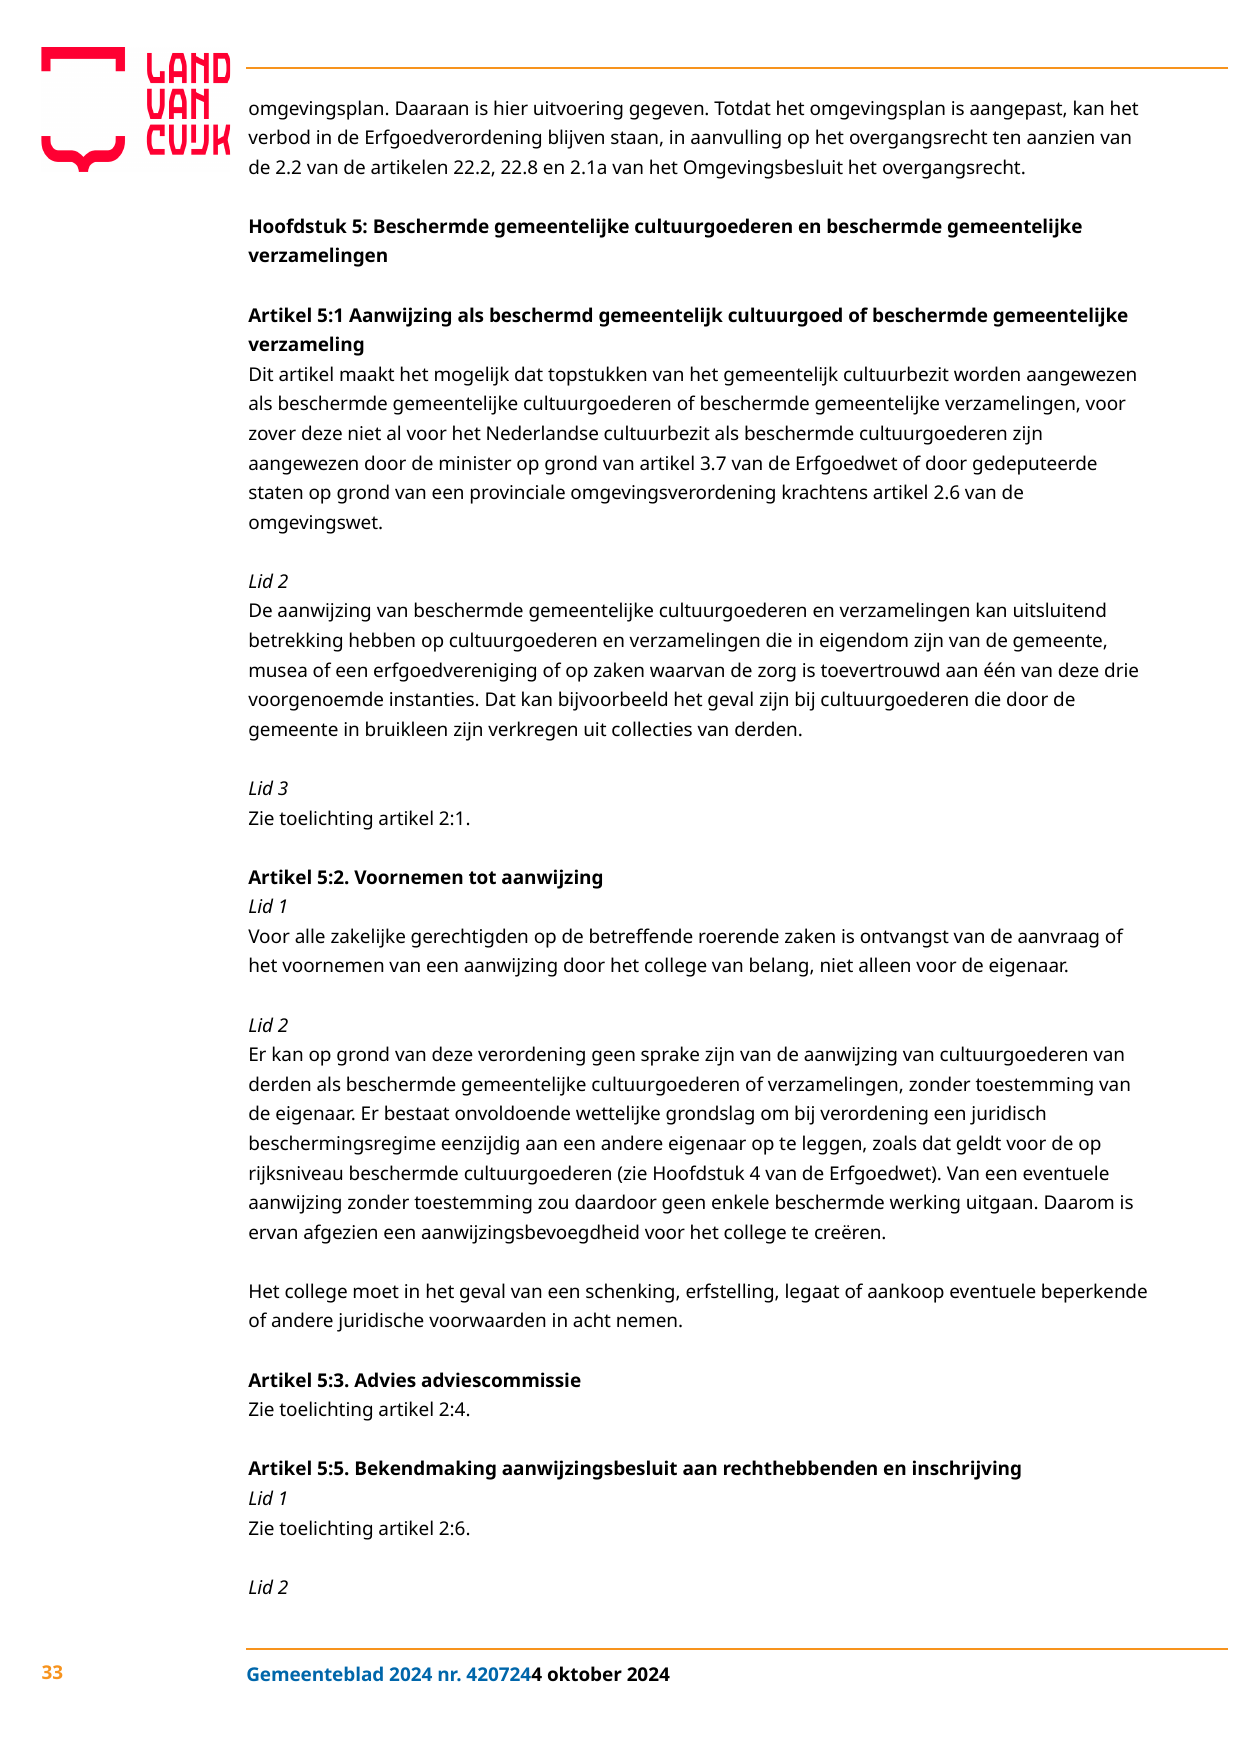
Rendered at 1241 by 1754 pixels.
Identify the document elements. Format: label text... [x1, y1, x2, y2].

text Dit artikel maakt het mogelijk dat topstukken van het gemeentelijk cultuurbezit worden aangewezen als beschermde gemeentelijke cultuurgoederen of beschermde gemeentelijke verzamelingen, voor zover deze niet al voor het Nederlandse cultuurbezit als beschermde cultuurgoederen zijn aangewezen door de minister op grond van artikel 3.7 van de Erfgoedwet of door gedeputeerde staten op grond van een provinciale omgevingsverordening krachtens artikel 2.6 van de omgevingswet. [248, 361, 1152, 535]
text Lid 1 [248, 1485, 1152, 1511]
text Het college moet in het geval van een schenking, erfstelling, legaat of aankoop eventuele beperkende of andere juridische voorwaarden in acht nemen. [248, 1278, 1152, 1333]
text Artikel 5:3. Advies adviescommissie [248, 1367, 1152, 1393]
text Artikel 5:5. Bekendmaking aanwijzingsbesluit aan rechthebbenden en inschrijving [248, 1456, 1152, 1481]
text Zie toelichting artikel 2:6. [248, 1515, 1152, 1541]
text Zie toelichting artikel 2:4. [248, 1396, 1152, 1422]
text Lid 3 [248, 775, 1152, 801]
text Lid 2 [248, 1012, 1152, 1038]
text Zie toelichting artikel 2:1. [248, 805, 1152, 831]
text omgevingsplan. Daaraan is hier uitvoering gegeven. Totdat het omgevingsplan is aangepast, kan het verbod in de Erfgoedverordening blijven staan, in aanvulling op het overgangsrecht ten aanzien van de 2.2 van de artikelen 22.2, 22.8 en 2.1a van het Omgevingsbesluit het overgangsrecht. [248, 95, 1152, 180]
text Lid 2 [248, 1574, 1152, 1600]
text Lid 1 [248, 893, 1152, 919]
text Artikel 5:1 Aanwijzing als beschermd gemeentelijk cultuurgoed of beschermde gemeentelijke verzameling [248, 302, 1152, 357]
text De aanwijzing van beschermde gemeentelijke cultuurgoederen en verzamelingen kan uitsluitend betrekking hebben op cultuurgoederen en verzamelingen die in eigendom zijn van de gemeente, musea of een erfgoedvereniging of op zaken waarvan de zorg is toevertrouwd aan één van deze drie voorgenoemde instanties. Dat kan bijvoorbeeld het geval zijn bij cultuurgoederen die door de gemeente in bruikleen zijn verkregen uit collecties van derden. [248, 598, 1152, 742]
picture [41, 47, 231, 172]
text Lid 2 [248, 568, 1152, 594]
text Artikel 5:2. Voornemen tot aanwijzing [248, 864, 1152, 890]
text Voor alle zakelijke gerechtigden op de betreffende roerende zaken is ontvangst van de aanvraag of het voornemen van een aanwijzing door het college van belang, niet alleen voor de eigenaar. [248, 923, 1152, 978]
text Er kan op grond van deze verordening geen sprake zijn van de aanwijzing van cultuurgoederen van derden als beschermde gemeentelijke cultuurgoederen of verzamelingen, zonder toestemming van de eigenaar. Er bestaat onvoldoende wettelijke grondslag om bij verordening een juridisch beschermingsregime eenzijdig aan een andere eigenaar op te leggen, zoals dat geldt voor de op rijksniveau beschermde cultuurgoederen (zie Hoofdstuk 4 van de Erfgoedwet). Van een eventuele aanwijzing zonder toestemming zou daardoor geen enkele beschermde werking uitgaan. Daarom is ervan afgezien een aanwijzingsbevoegdheid voor het college te creëren. [248, 1041, 1152, 1245]
text Hoofdstuk 5: Beschermde gemeentelijke cultuurgoederen en beschermde gemeentelijke verzamelingen [248, 213, 1152, 268]
